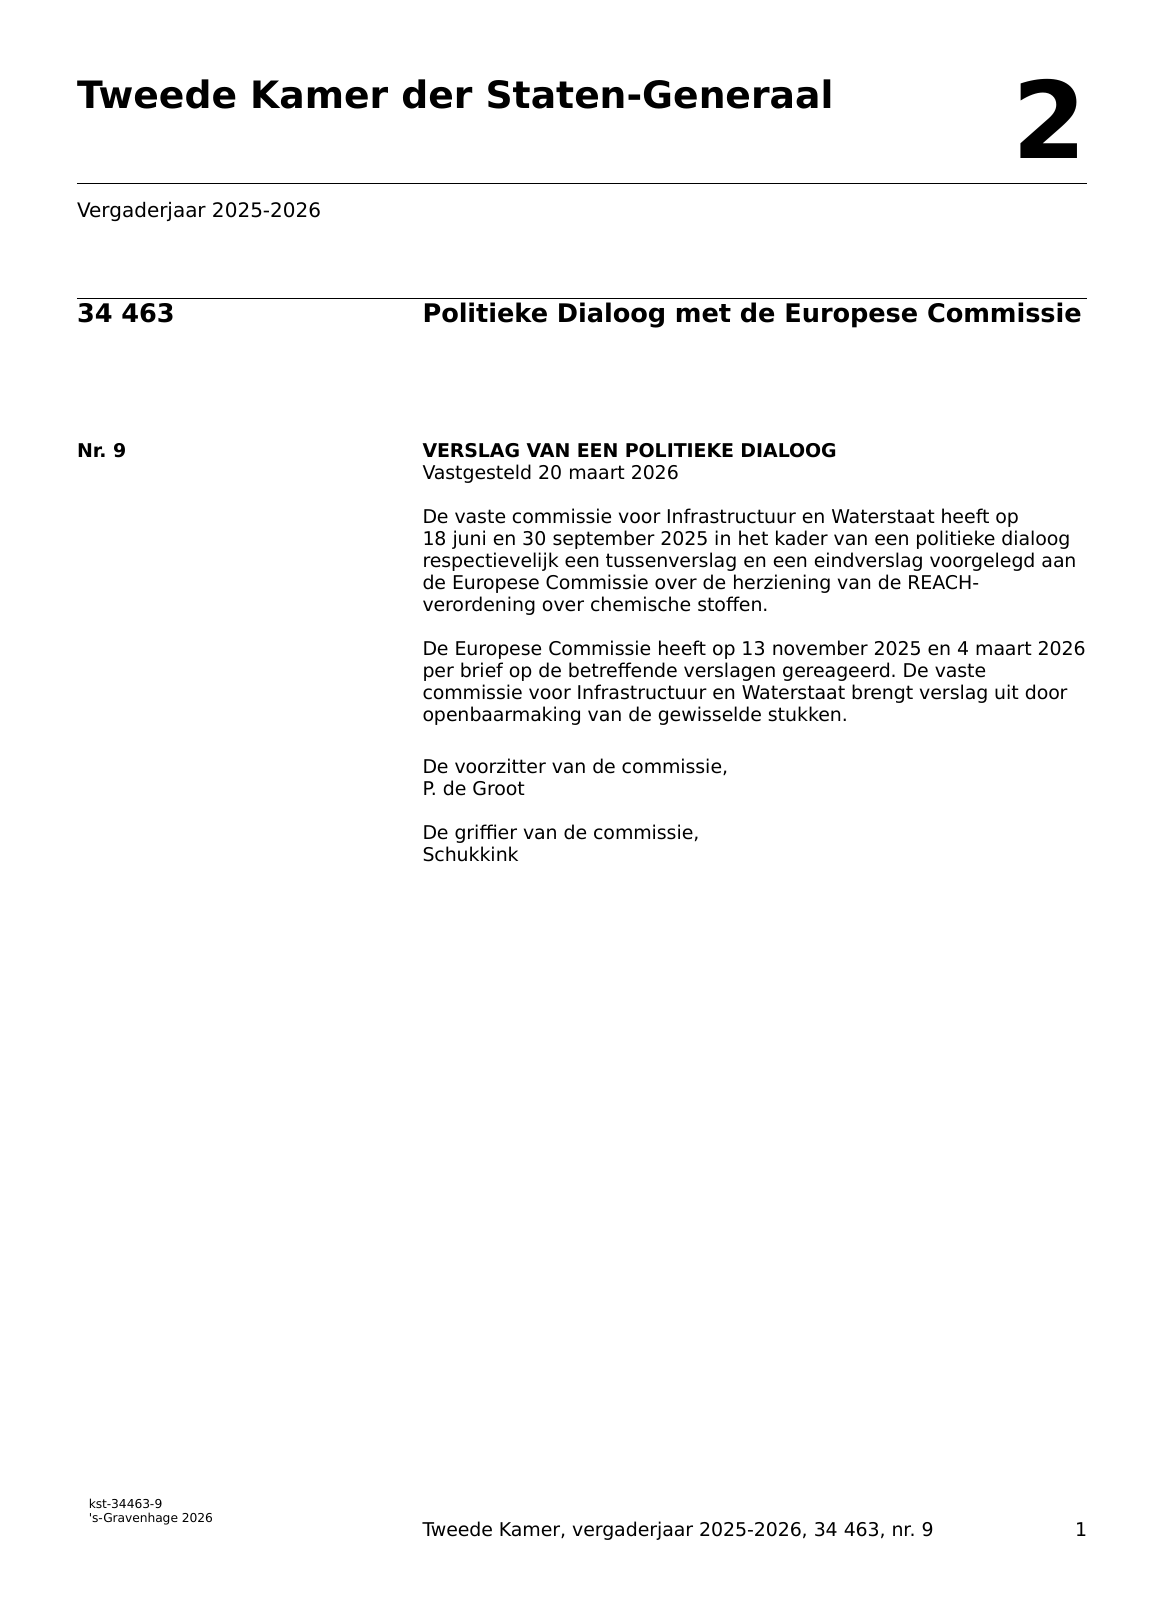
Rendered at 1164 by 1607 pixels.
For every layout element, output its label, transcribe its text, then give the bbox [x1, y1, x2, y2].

text De voorzitter van de commissie, P. de Groot [422, 756, 1087, 800]
table_header 2 [886, 59, 1087, 183]
text 's-Gravenhage 2026 [88, 1511, 323, 1525]
table_cell Vergaderjaar 2025-2026 [77, 184, 1087, 298]
text De vaste commissie voor Infrastructuur en Waterstaat heeft op 18 juni en 30 september 2025 in het kader van een politieke dialoog respectievelijk een tussenverslag en een eindverslag voorgelegd aan de Europese Commissie over de herziening van de REACH-verordening over chemische stoffen. [422, 506, 1087, 616]
table_header Tweede Kamer der Staten-Generaal [77, 59, 886, 183]
subtitle 34 463 Politieke Dialoog met de Europese Commissie [77, 299, 1087, 329]
subtitle Nr. 9 VERSLAG VAN EEN POLITIEKE DIALOOG [77, 440, 1087, 462]
text Vastgesteld 20 maart 2026 [422, 462, 1087, 484]
text kst-34463-9 [88, 1497, 323, 1511]
text De Europese Commissie heeft op 13 november 2025 en 4 maart 2026 per brief op de betreffende verslagen gereageerd. De vaste commissie voor Infrastructuur en Waterstaat brengt verslag uit door openbaarmaking van de gewisselde stukken. [422, 638, 1087, 726]
text De griffier van de commissie, Schukkink [422, 822, 1087, 866]
